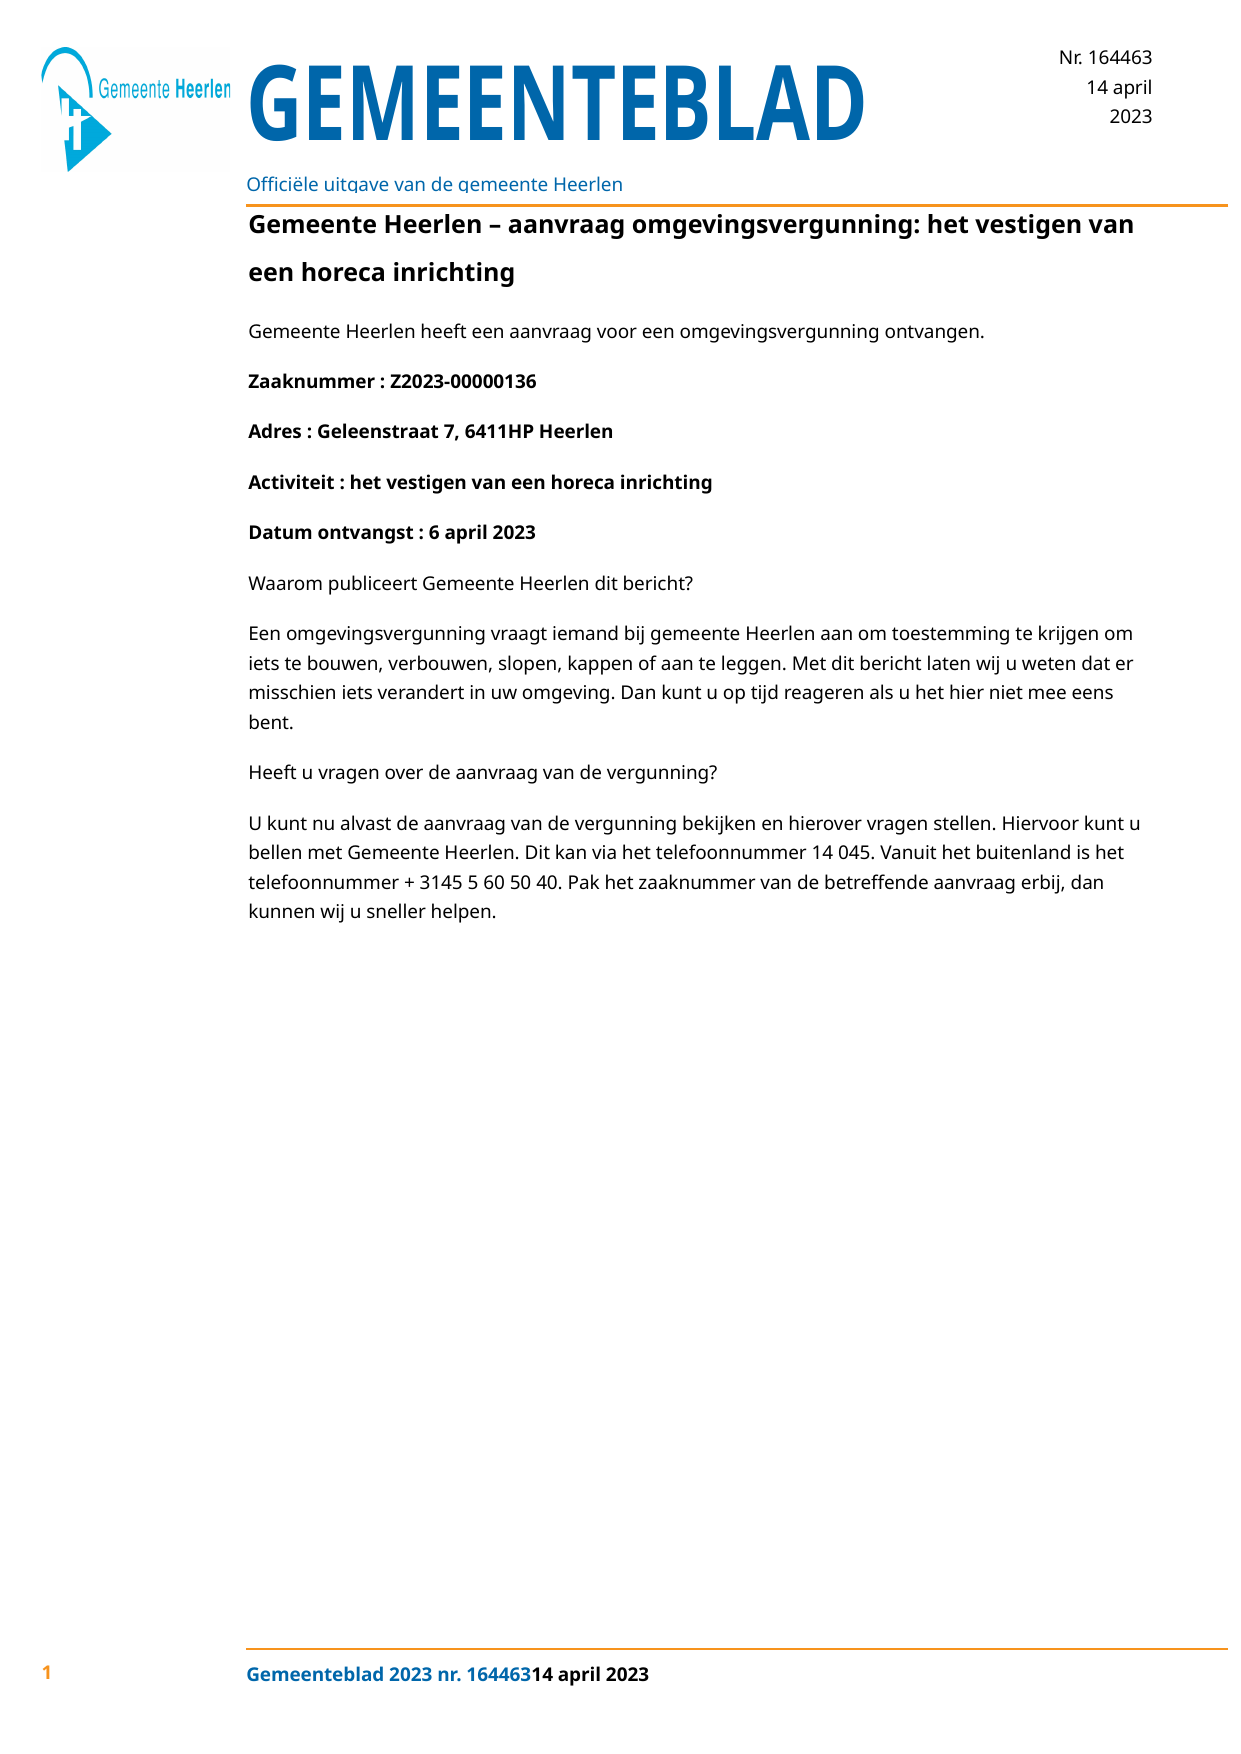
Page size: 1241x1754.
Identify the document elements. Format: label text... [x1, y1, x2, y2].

text Waarom publiceert Gemeente Heerlen dit bericht? [248, 570, 1152, 596]
picture [41, 47, 231, 172]
picture [41, 47, 59, 70]
text Gemeente Heerlen heeft een aanvraag voor een omgevingsvergunning ontvangen. [248, 318, 1152, 344]
text Heeft u vragen over de aanvraag van de vergunning? [248, 759, 1152, 785]
text Datum ontvangst : 6 april 2023 [248, 519, 1152, 545]
text Gemeente Heerlen – aanvraag omgevingsvergunning: het vestigen van een horeca inrichting [248, 207, 1152, 288]
text Een omgevingsvergunning vraagt iemand bij gemeente Heerlen aan om toestemming te krijgen om iets te bouwen, verbouwen, slopen, kappen of aan te leggen. Met dit bericht laten wij u weten dat er misschien iets verandert in uw omgeving. Dan kunt u op tijd reageren als u het hier niet mee eens bent. [248, 620, 1152, 735]
text Activiteit : het vestigen van een horeca inrichting [248, 469, 1152, 495]
text U kunt nu alvast de aanvraag van de vergunning bekijken en hierover vragen stellen. Hiervoor kunt u bellen met Gemeente Heerlen. Dit kan via het telefoonnummer 14 045. Vanuit het buitenland is het telefoonnummer + 3145 5 60 50 40. Pak het zaaknummer van de betreffende aanvraag erbij, dan kunnen wij u sneller helpen. [248, 810, 1152, 924]
text Adres : Geleenstraat 7, 6411HP Heerlen [248, 419, 1152, 444]
text Zaaknummer : Z2023-00000136 [248, 368, 1152, 394]
